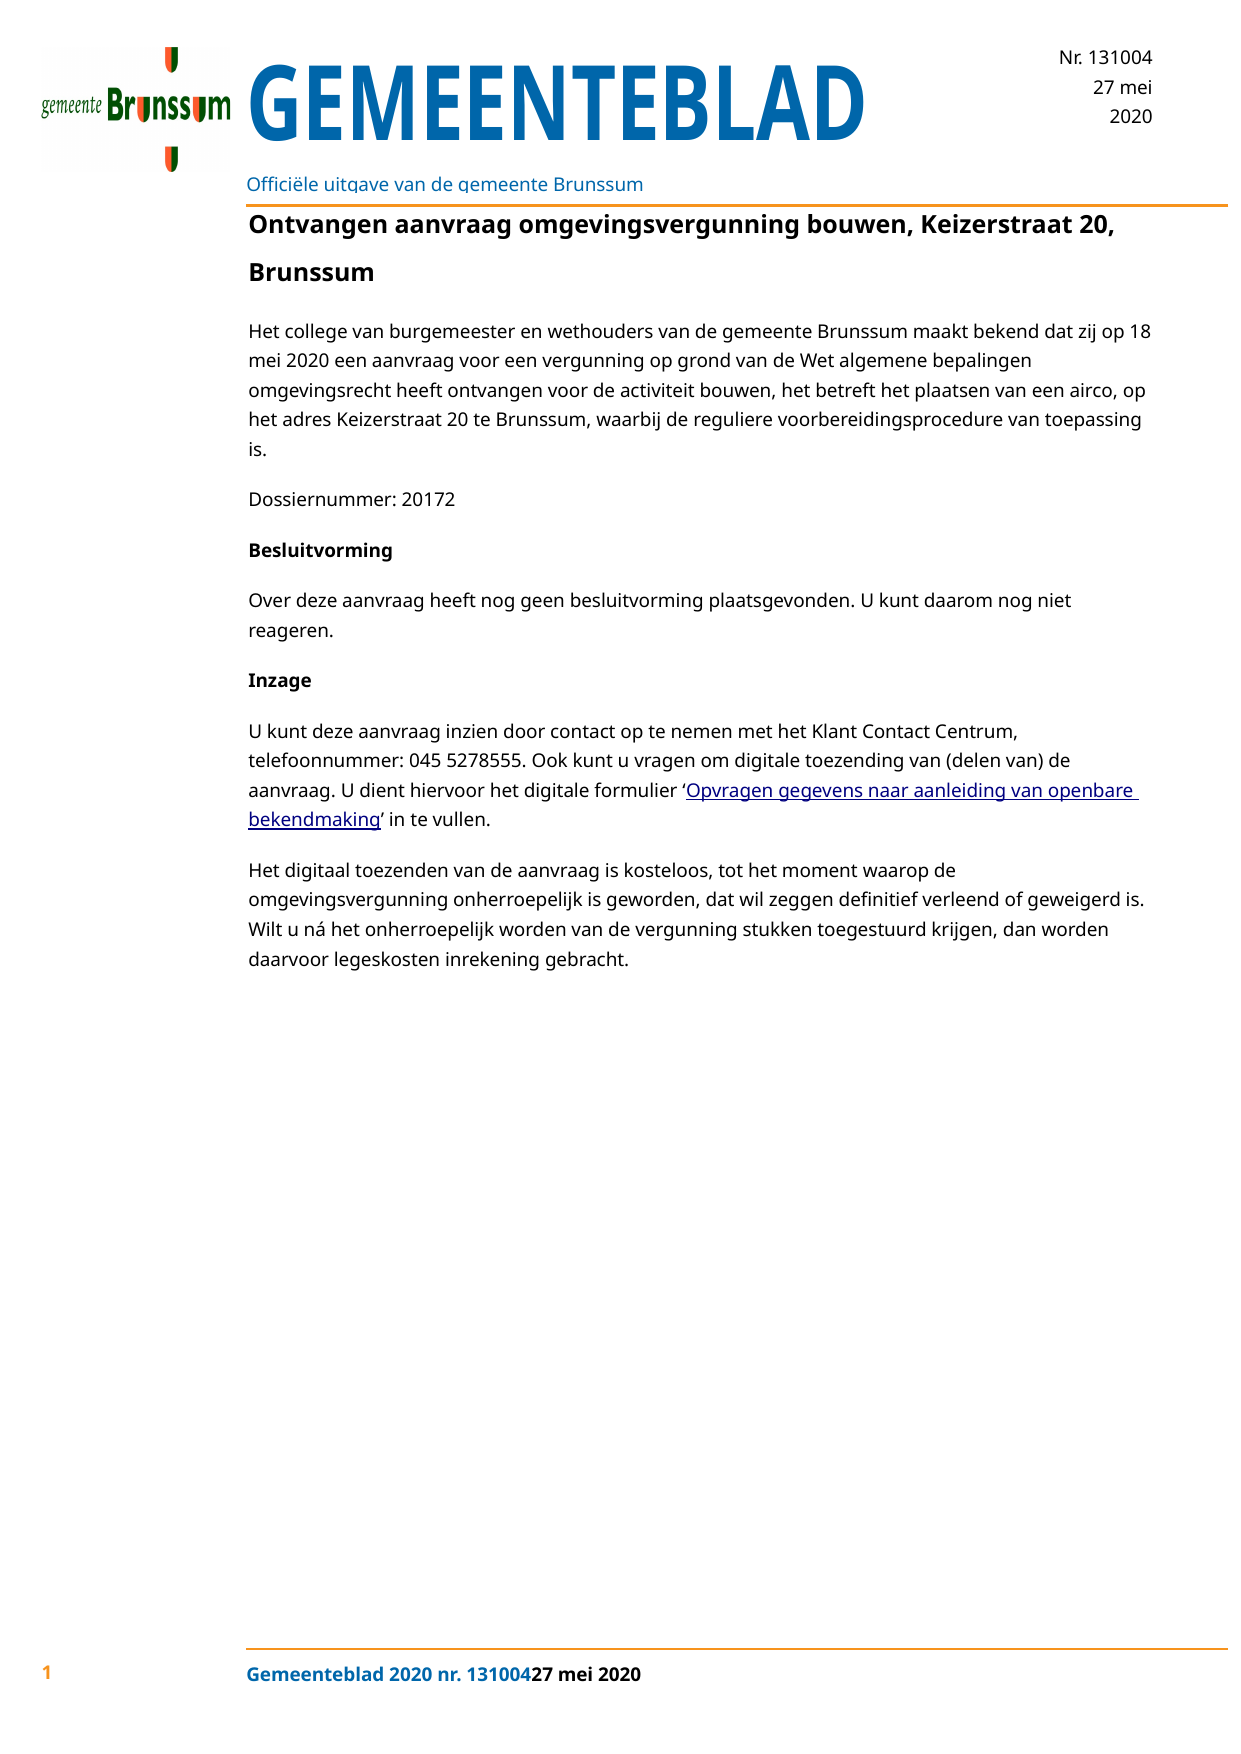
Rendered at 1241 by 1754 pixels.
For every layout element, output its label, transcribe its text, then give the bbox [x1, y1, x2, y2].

text Over deze aanvraag heeft nog geen besluitvorming plaatsgevonden. U kunt daarom nog niet reageren. [248, 587, 1152, 643]
text Het college van burgemeester en wethouders van de gemeente Brunssum maakt bekend dat zij op 18 mei 2020 een aanvraag voor een vergunning op grond van de Wet algemene bepalingen omgevingsrecht heeft ontvangen voor de activiteit bouwen, het betreft het plaatsen van een airco, op het adres Keizerstraat 20 te Brunssum, waarbij de reguliere voorbereidingsprocedure van toepassing is. [248, 318, 1152, 462]
text Ontvangen aanvraag omgevingsvergunning bouwen, Keizerstraat 20, Brunssum [248, 207, 1152, 288]
text Besluitvorming [248, 537, 1152, 563]
text Het digitaal toezenden van de aanvraag is kosteloos, tot het moment waarop de omgevingsvergunning onherroepelijk is geworden, dat wil zeggen definitief verleend of geweigerd is. Wilt u ná het onherroepelijk worden van de vergunning stukken toegestuurd krijgen, dan worden daarvoor legeskosten inrekening gebracht. [248, 857, 1152, 972]
text Inzage [248, 667, 1152, 693]
text U kunt deze aanvraag inzien door contact op te nemen met het Klant Contact Centrum, telefoonnummer: 045 5278555. Ook kunt u vragen om digitale toezending van (delen van) de aanvraag. U dient hiervoor het digitale formulier ‘Opvragen gegevens naar aanleiding van openbare bekendmaking’ in te vullen. [248, 718, 1152, 832]
picture [41, 47, 231, 172]
text Dossiernummer: 20172 [248, 487, 1152, 512]
